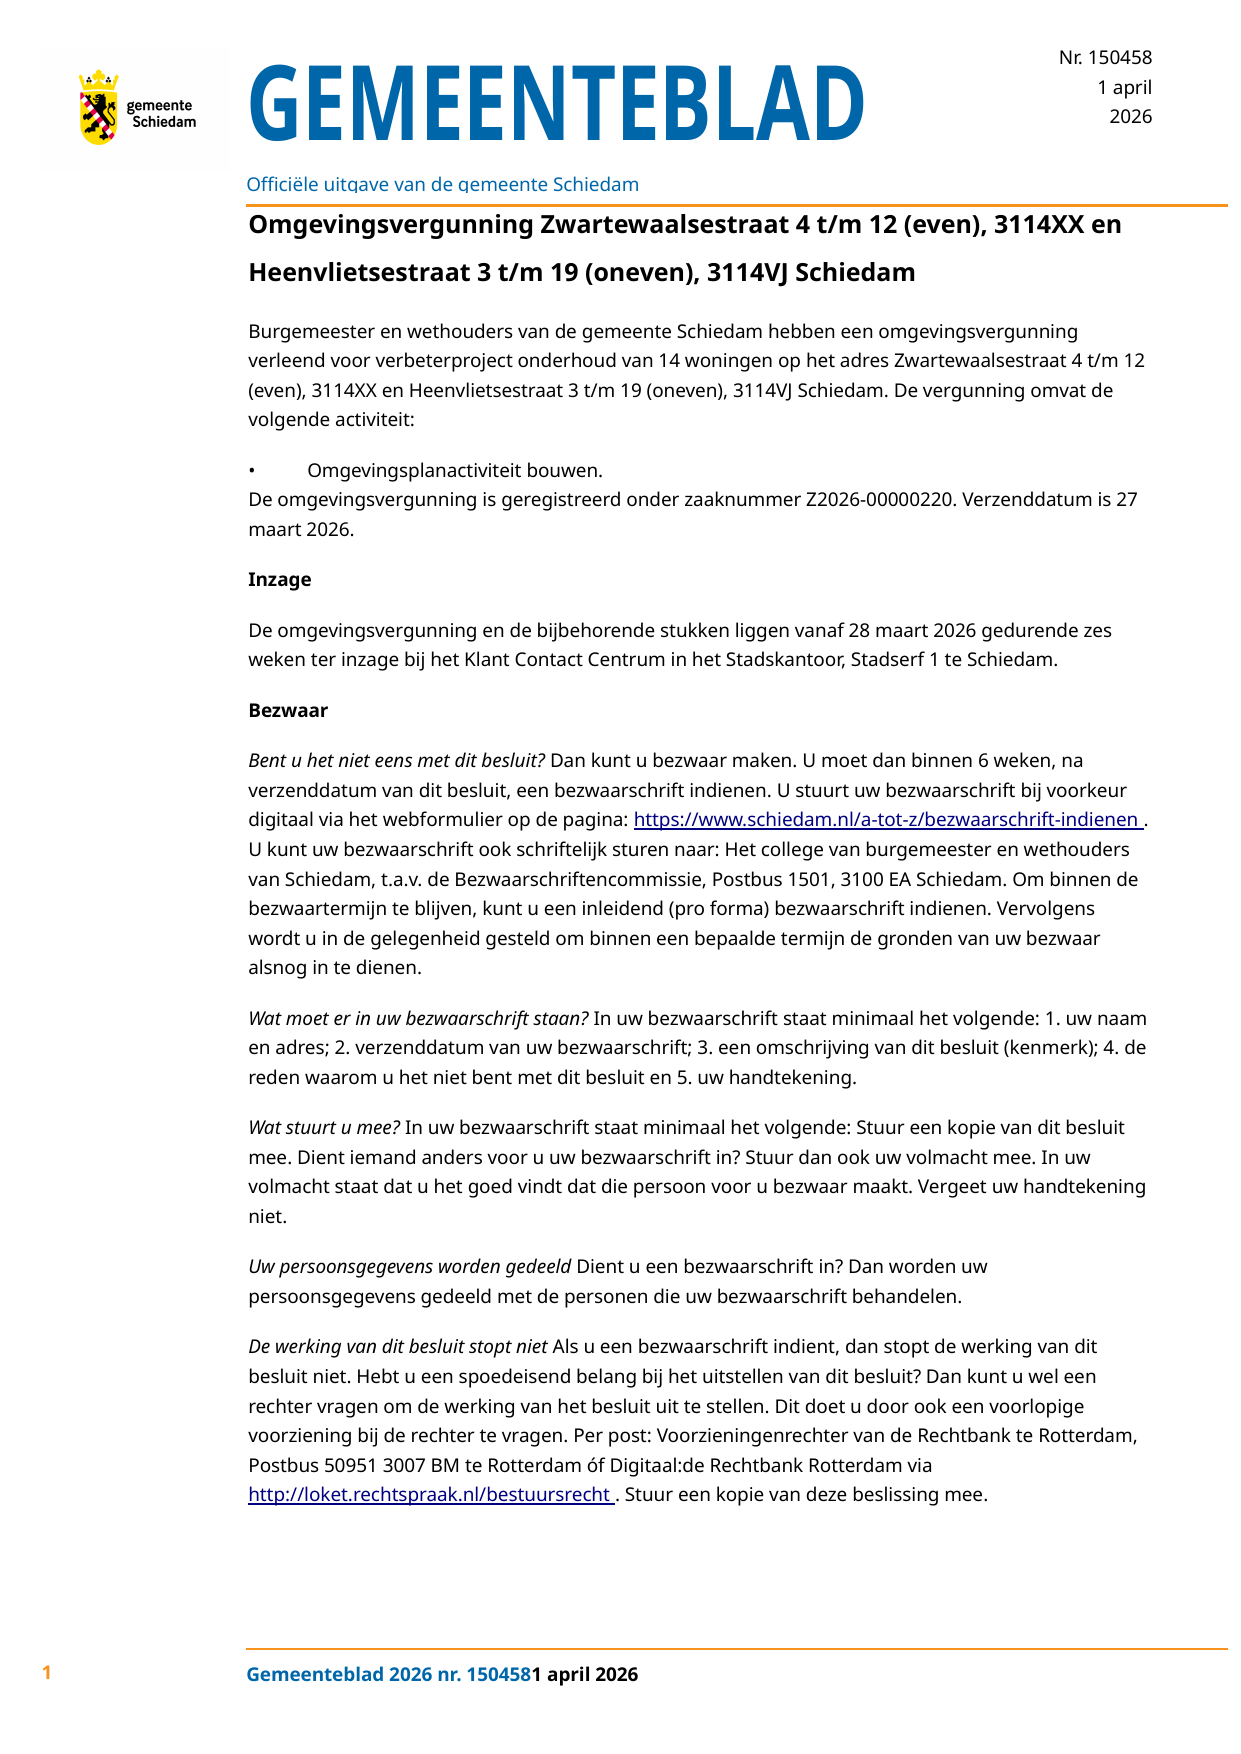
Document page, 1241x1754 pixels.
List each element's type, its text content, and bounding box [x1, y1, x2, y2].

picture [41, 47, 231, 172]
text Inzage [248, 567, 1152, 592]
text De omgevingsvergunning en de bijbehorende stukken liggen vanaf 28 maart 2026 gedurende zes weken ter inzage bij het Klant Contact Centrum in het Stadskantoor, Stadserf 1 te Schiedam. [248, 617, 1152, 672]
text Bezwaar [248, 697, 1152, 723]
text Burgemeester en wethouders van de gemeente Schiedam hebben een omgevingsvergunning verleend voor verbeterproject onderhoud van 14 woningen op het adres Zwartewaalsestraat 4 t/m 12 (even), 3114XX en Heenvlietsestraat 3 t/m 19 (oneven), 3114VJ Schiedam. De vergunning omvat de volgende activiteit: [248, 318, 1152, 432]
text Wat stuurt u mee? In uw bezwaarschrift staat minimaal het volgende: Stuur een kopie van dit besluit mee. Dient iemand anders voor u uw bezwaarschrift in? Stuur dan ook uw volmacht mee. In uw volmacht staat dat u het goed vindt dat die persoon voor u bezwaar maakt. Vergeet uw handtekening niet. [248, 1114, 1152, 1229]
text Omgevingsvergunning Zwartewaalsestraat 4 t/m 12 (even), 3114XX en Heenvlietsestraat 3 t/m 19 (oneven), 3114VJ Schiedam [248, 207, 1152, 288]
text Wat moet er in uw bezwaarschrift staan? In uw bezwaarschrift staat minimaal het volgende: 1. uw naam en adres; 2. verzenddatum van uw bezwaarschrift; 3. een omschrijving van dit besluit (kenmerk); 4. de reden waarom u het niet bent met dit besluit en 5. uw handtekening. [248, 1005, 1152, 1090]
text De werking van dit besluit stopt niet Als u een bezwaarschrift indient, dan stopt de werking van dit besluit niet. Hebt u een spoedeisend belang bij het uitstellen van dit besluit? Dan kunt u wel een rechter vragen om de werking van het besluit uit te stellen. Dit doet u door ook een voorlopige voorziening bij de rechter te vragen. Per post: Voorzieningenrechter van de Rechtbank te Rotterdam, Postbus 50951 3007 BM te Rotterdam óf Digitaal:de Rechtbank Rotterdam via http://loket.rechtspraak.nl/bestuursrecht . Stuur een kopie van deze beslissing mee. [248, 1334, 1152, 1507]
text De omgevingsvergunning is geregistreerd onder zaaknummer Z2026-00000220. Verzenddatum is 27 maart 2026. [248, 487, 1152, 542]
text Uw persoonsgegevens worden gedeeld Dient u een bezwaarschrift in? Dan worden uw persoonsgegevens gedeeld met de personen die uw bezwaarschrift behandelen. [248, 1254, 1152, 1309]
text Bent u het niet eens met dit besluit? Dan kunt u bezwaar maken. U moet dan binnen 6 weken, na verzenddatum van dit besluit, een bezwaarschrift indienen. U stuurt uw bezwaarschrift bij voorkeur digitaal via het webformulier op de pagina: https://www.schiedam.nl/a-tot-z/bezwaarschrift-indienen . U kunt uw bezwaarschrift ook schriftelijk sturen naar: Het college van burgemeester en wethouders van Schiedam, t.a.v. de Bezwaarschriftencommissie, Postbus 1501, 3100 EA Schiedam. Om binnen de bezwaartermijn te blijven, kunt u een inleidend (pro forma) bezwaarschrift indienen. Vervolgens wordt u in de gelegenheid gesteld om binnen een bepaalde termijn de gronden van uw bezwaar alsnog in te dienen. [248, 747, 1152, 980]
list Omgevingsplanactiviteit bouwen. [248, 457, 1152, 483]
